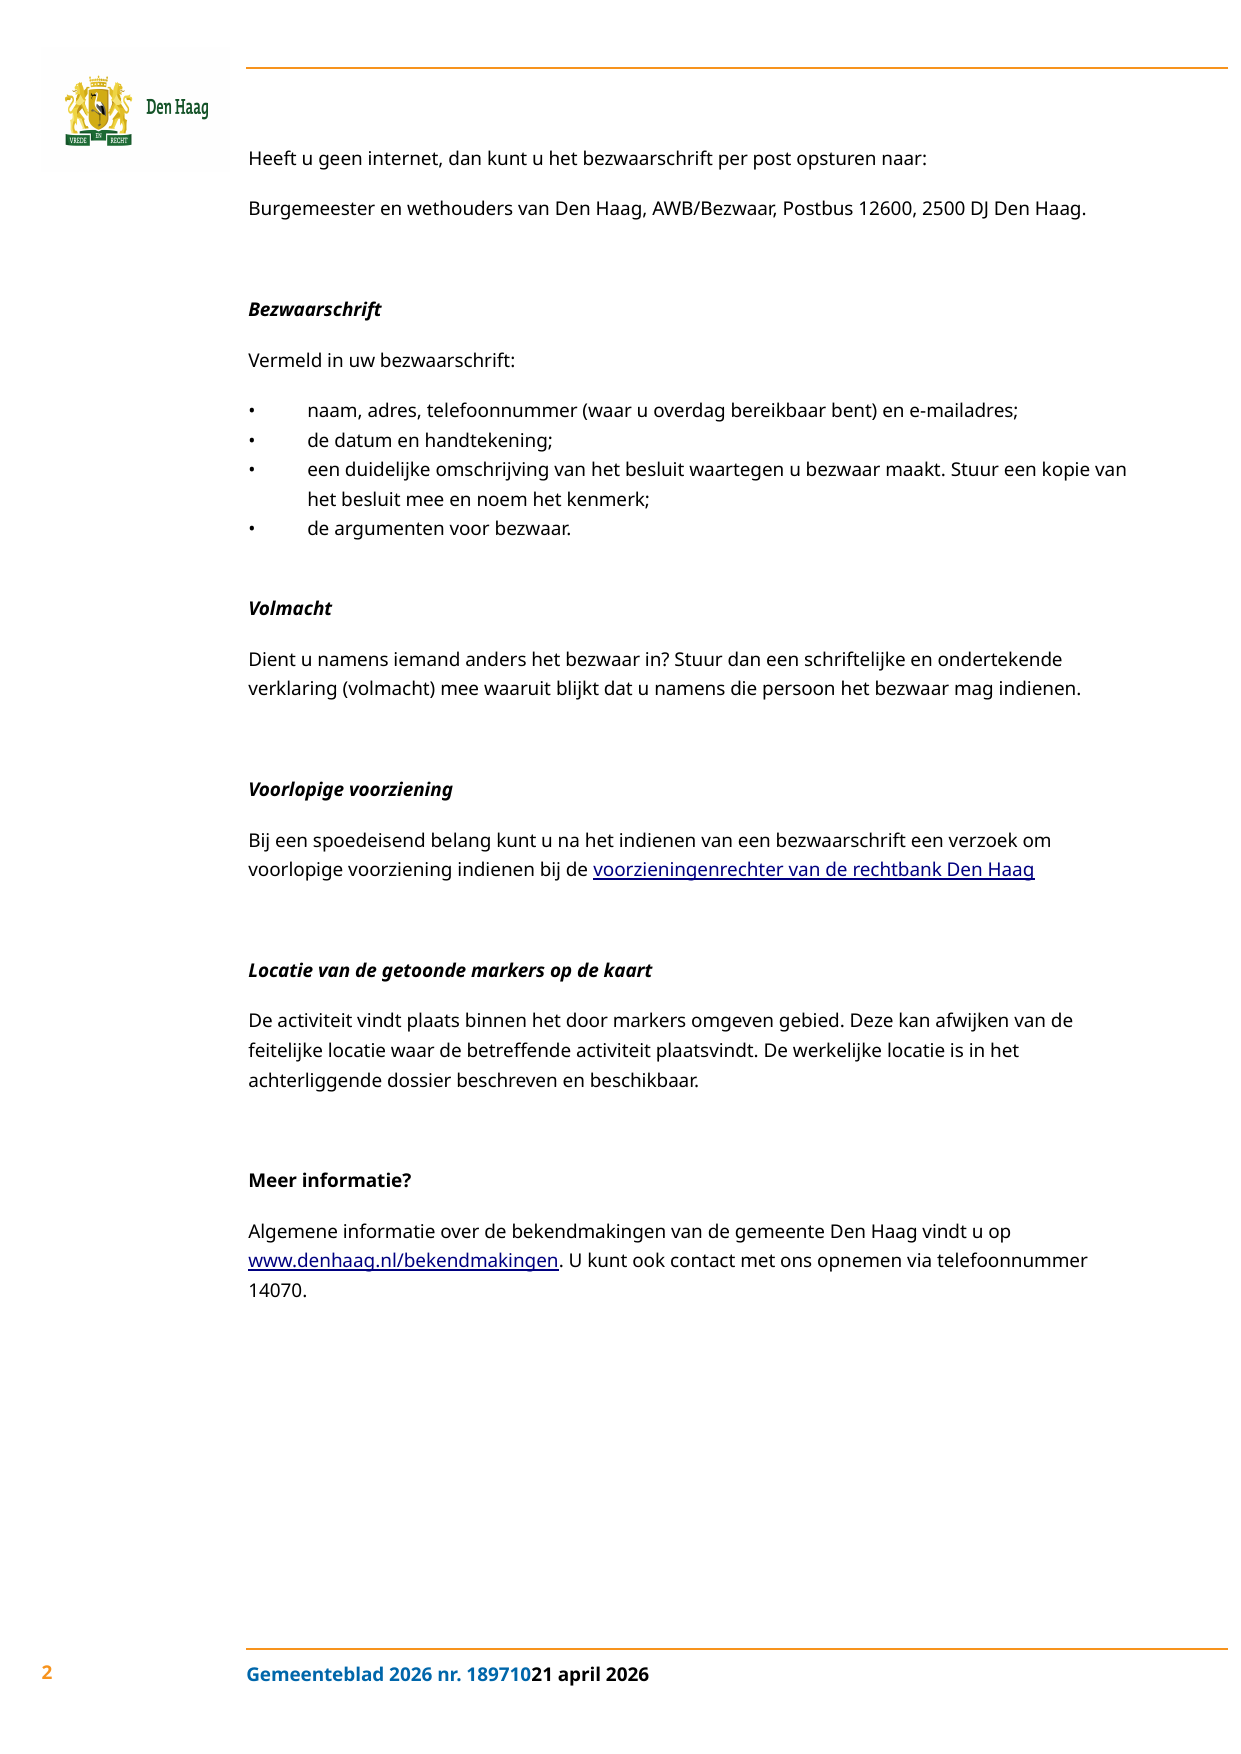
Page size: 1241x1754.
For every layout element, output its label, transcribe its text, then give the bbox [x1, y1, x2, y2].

list naam, adres, telefoonnummer (waar u overdag bereikbaar bent) en e-mailadres; [248, 397, 1152, 423]
list een duidelijke omschrijving van het besluit waartegen u bezwaar maakt. Stuur een kopie van het besluit mee en noem het kenmerk; [248, 456, 1152, 512]
text Vermeld in uw bezwaarschrift: [248, 347, 1152, 373]
text De activiteit vindt plaats binnen het door markers omgeven gebied. Deze kan afwijken van de feitelijke locatie waar de betreffende activiteit plaatsvindt. De werkelijke locatie is in het achterliggende dossier beschreven en beschikbaar. [248, 1008, 1152, 1093]
list de argumenten voor bezwaar. [248, 516, 1152, 541]
text Dient u namens iemand anders het bezwaar in? Stuur dan een schriftelijke en ondertekende verklaring (volmacht) mee waaruit blijkt dat u namens die persoon het bezwaar mag indienen. [248, 646, 1152, 701]
text Bezwaarschrift [248, 296, 1152, 322]
text Bij een spoedeisend belang kunt u na het indienen van een bezwaarschrift een verzoek om voorlopige voorziening indienen bij de voorzieningenrechter van de rechtbank Den Haag [248, 827, 1152, 882]
text Volmacht [248, 596, 1152, 621]
text Heeft u geen internet, dan kunt u het bezwaarschrift per post opsturen naar: [248, 145, 1152, 171]
text Algemene informatie over de bekendmakingen van de gemeente Den Haag vindt u op www.denhaag.nl/bekendmakingen. U kunt ook contact met ons opnemen via telefoonnummer 14070. [248, 1218, 1152, 1303]
text Locatie van de getoonde markers op de kaart [248, 957, 1152, 983]
picture [41, 47, 231, 172]
text Burgemeester en wethouders van Den Haag, AWB/Bezwaar, Postbus 12600, 2500 DJ Den Haag. [248, 196, 1152, 221]
list de datum en handtekening; [248, 427, 1152, 453]
text Voorlopige voorziening [248, 776, 1152, 802]
text Meer informatie? [248, 1168, 1152, 1193]
